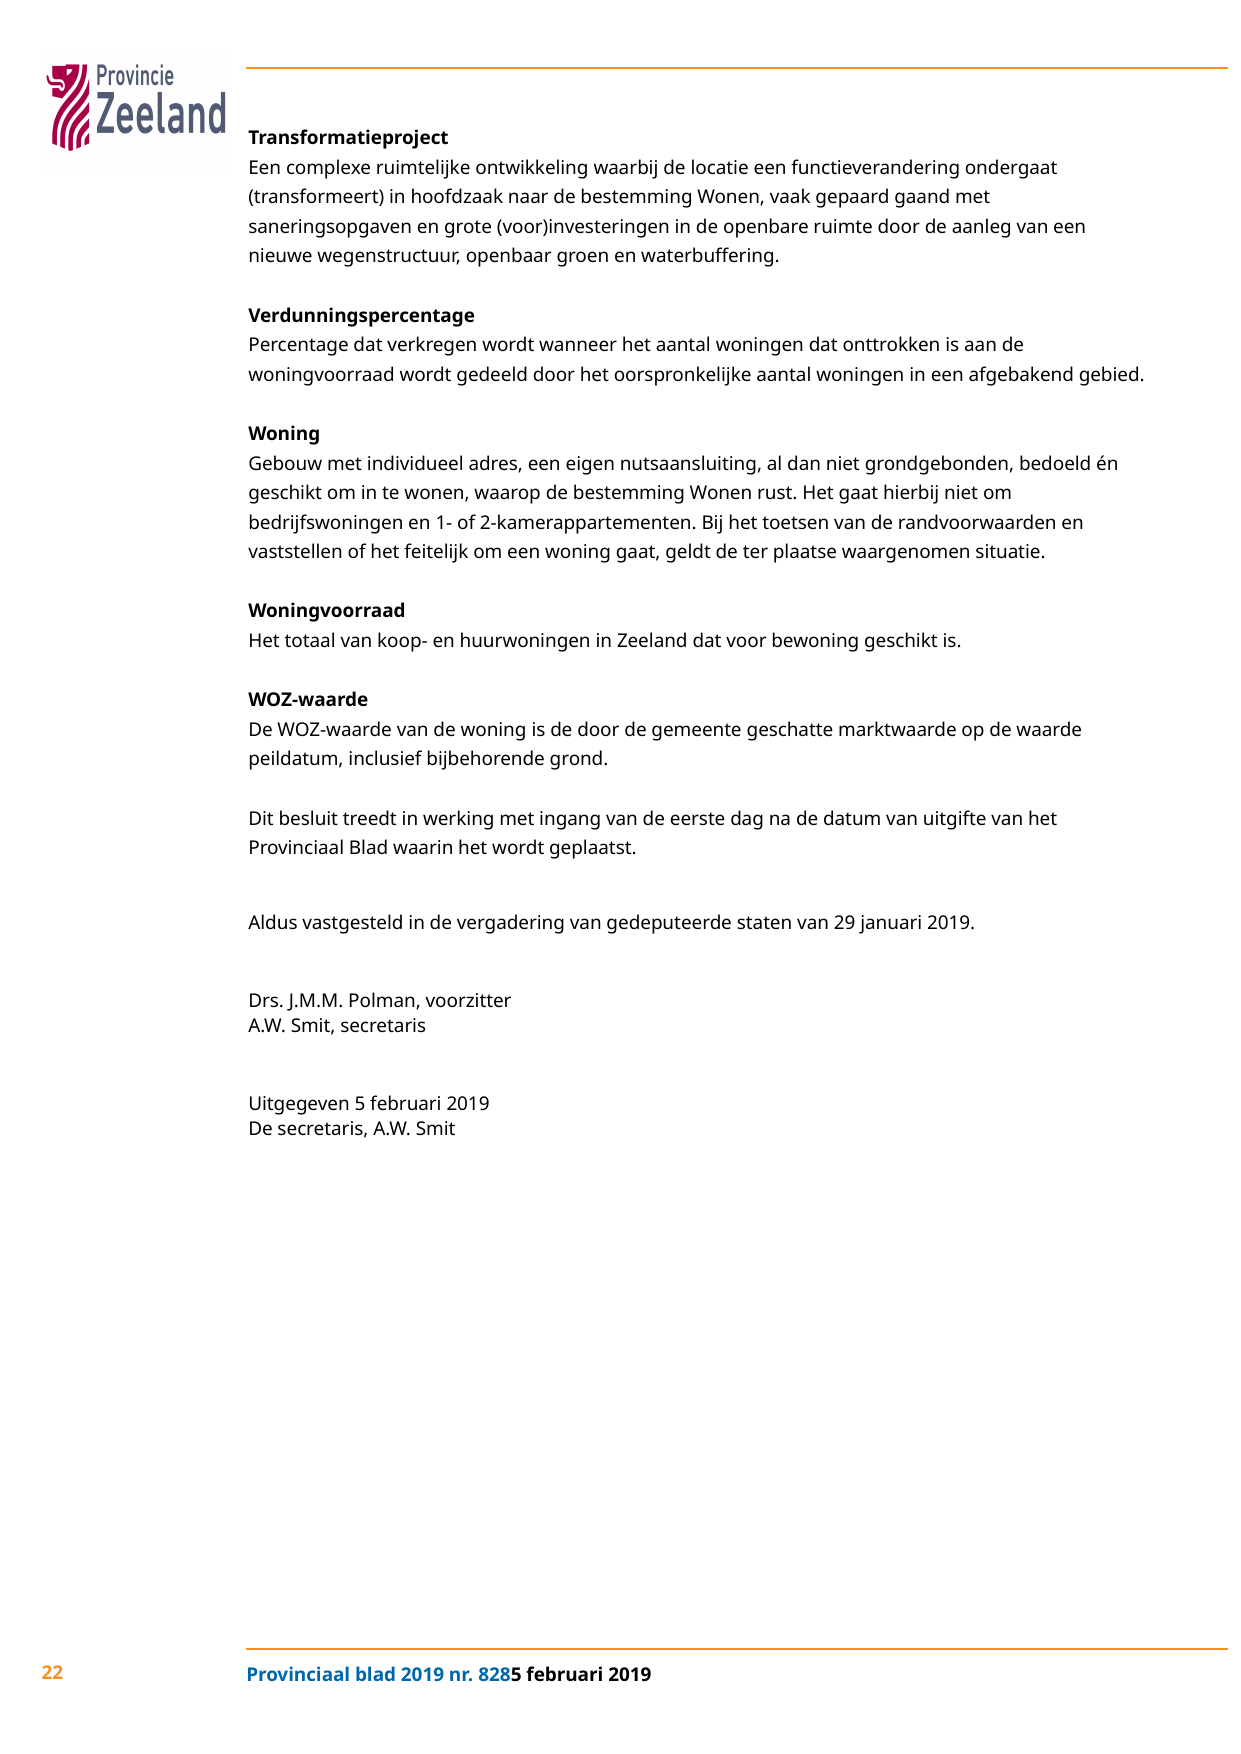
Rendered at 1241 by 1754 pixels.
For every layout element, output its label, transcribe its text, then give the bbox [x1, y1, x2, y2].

text De WOZ-waarde van de woning is de door de gemeente geschatte marktwaarde op de waarde peildatum, inclusief bijbehorende grond. [248, 716, 1152, 771]
picture [41, 47, 231, 172]
text De secretaris, A.W. Smit [248, 1115, 1152, 1141]
text Gebouw met individueel adres, een eigen nutsaansluiting, al dan niet grondgebonden, bedoeld én geschikt om in te wonen, waarop de bestemming Wonen rust. Het gaat hierbij niet om bedrijfswoningen en 1- of 2-kamerappartementen. Bij het toetsen van de randvoorwaarden en vaststellen of het feitelijk om een woning gaat, geldt de ter plaatse waargenomen situatie. [248, 450, 1152, 564]
text Percentage dat verkregen wordt wanneer het aantal woningen dat onttrokken is aan de woningvoorraad wordt gedeeld door het oorspronkelijke aantal woningen in een afgebakend gebied. [248, 331, 1152, 387]
text Woning [248, 420, 1152, 446]
text Aldus vastgesteld in de vergadering van gedeputeerde staten van 29 januari 2019. [248, 909, 1152, 935]
text Het totaal van koop- en huurwoningen in Zeeland dat voor bewoning geschikt is. [248, 627, 1152, 653]
text WOZ-waarde [248, 686, 1152, 712]
text Uitgegeven 5 februari 2019 [248, 1090, 1152, 1115]
text Dit besluit treedt in werking met ingang van de eerste dag na de datum van uitgifte van het Provinciaal Blad waarin het wordt geplaatst. [248, 805, 1152, 860]
text Drs. J.M.M. Polman, voorzitter [248, 987, 1152, 1012]
text Verdunningspercentage [248, 302, 1152, 328]
text Transformatieproject [248, 124, 1152, 150]
text Woningvoorraad [248, 598, 1152, 623]
text Een complexe ruimtelijke ontwikkeling waarbij de locatie een functieverandering ondergaat (transformeert) in hoofdzaak naar de bestemming Wonen, vaak gepaard gaand met saneringsopgaven en grote (voor)investeringen in de openbare ruimte door de aanleg van een nieuwe wegenstructuur, openbaar groen en waterbuffering. [248, 154, 1152, 268]
text A.W. Smit, secretaris [248, 1012, 1152, 1038]
